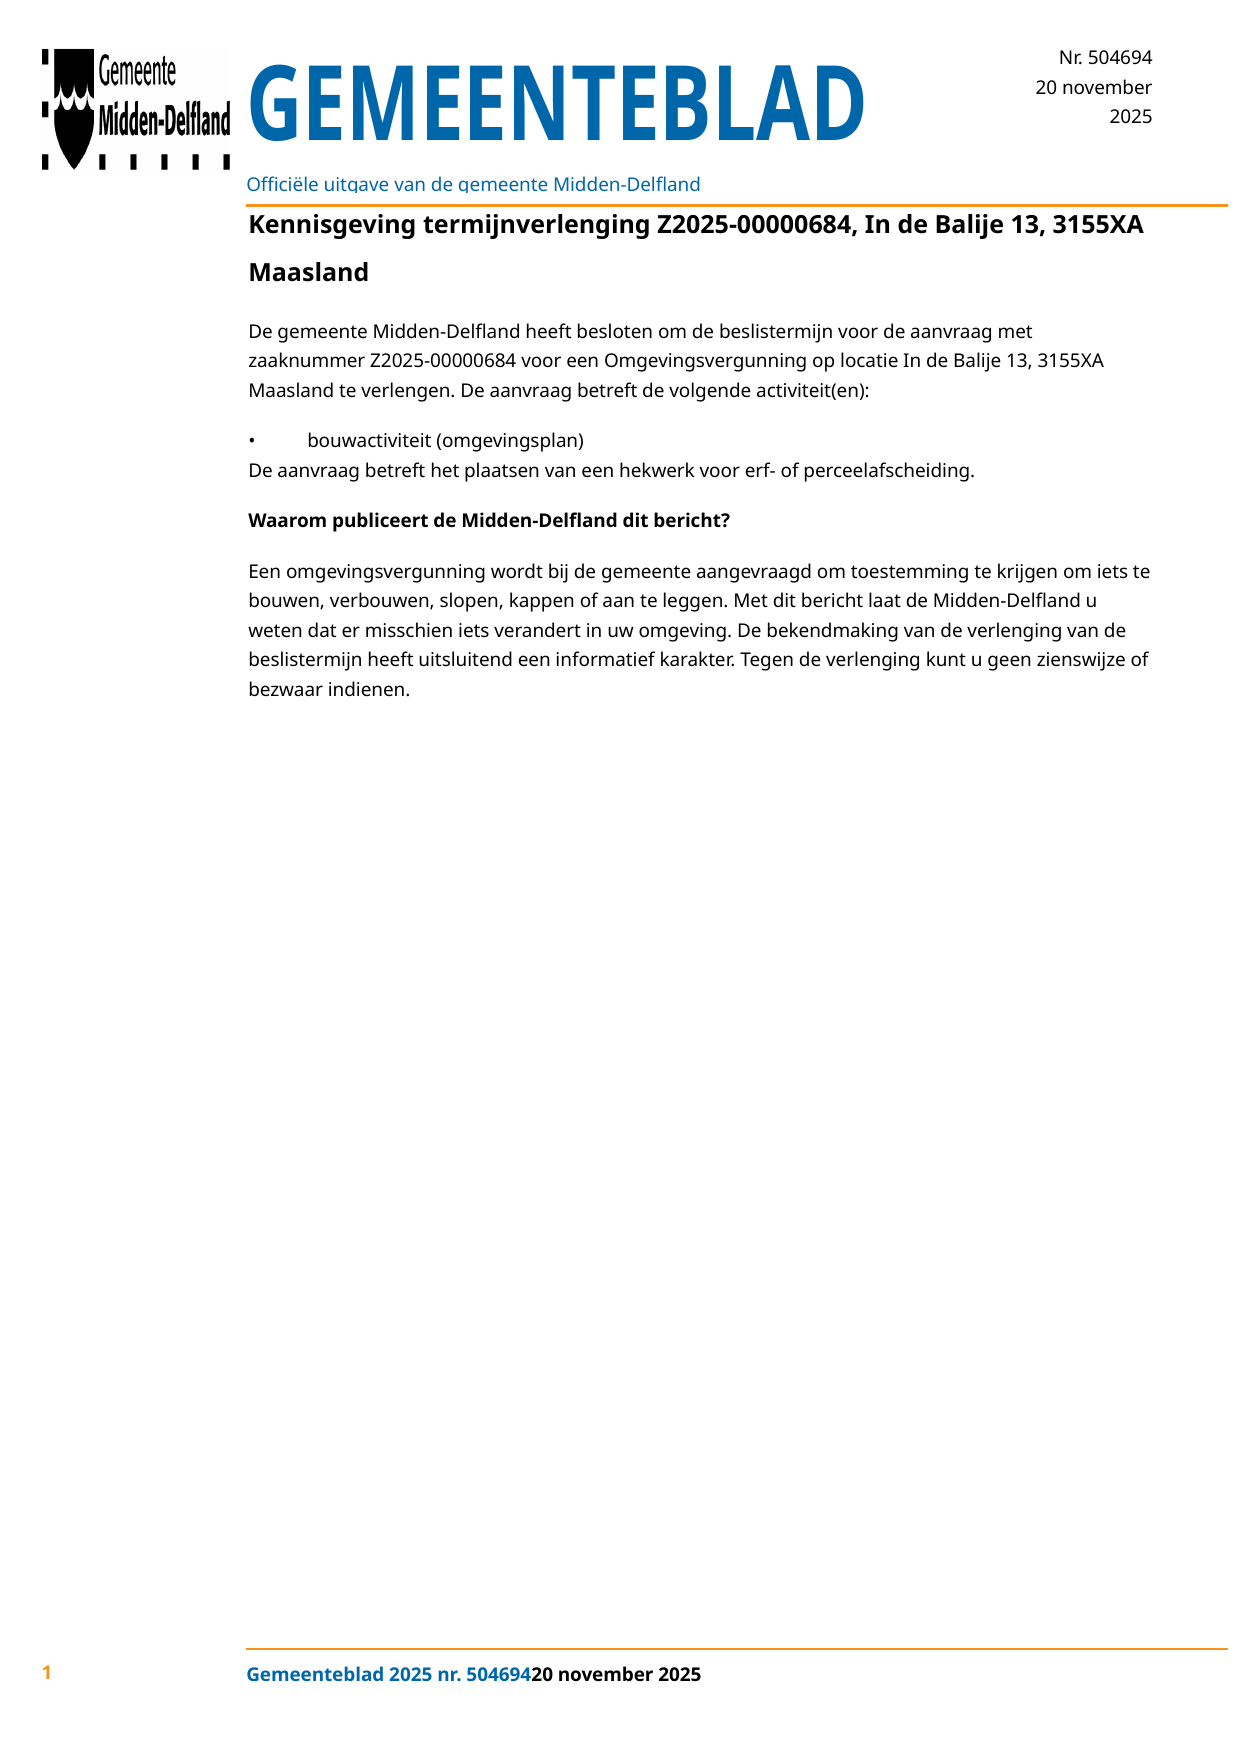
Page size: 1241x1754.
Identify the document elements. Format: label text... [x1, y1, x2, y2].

text Kennisgeving termijnverlenging Z2025-00000684, In de Balije 13, 3155XA Maasland [248, 207, 1152, 288]
text Waarom publiceert de Midden-Delfland dit bericht? [248, 507, 1152, 533]
text Een omgevingsvergunning wordt bij de gemeente aangevraagd om toestemming te krijgen om iets te bouwen, verbouwen, slopen, kappen of aan te leggen. Met dit bericht laat de Midden-Delfland u weten dat er misschien iets verandert in uw omgeving. De bekendmaking van de verlenging van de beslistermijn heeft uitsluitend een informatief karakter. Tegen de verlenging kunt u geen zienswijze of bezwaar indienen. [248, 558, 1152, 702]
text De gemeente Midden-Delfland heeft besloten om de beslistermijn voor de aanvraag met zaaknummer Z2025-00000684 voor een Omgevingsvergunning op locatie In de Balije 13, 3155XA Maasland te verlengen. De aanvraag betreft de volgende activiteit(en): [248, 318, 1152, 403]
list bouwactiviteit (omgevingsplan) [248, 427, 1152, 453]
picture [41, 47, 231, 172]
text De aanvraag betreft het plaatsen van een hekwerk voor erf- of perceelafscheiding. [248, 457, 1152, 483]
